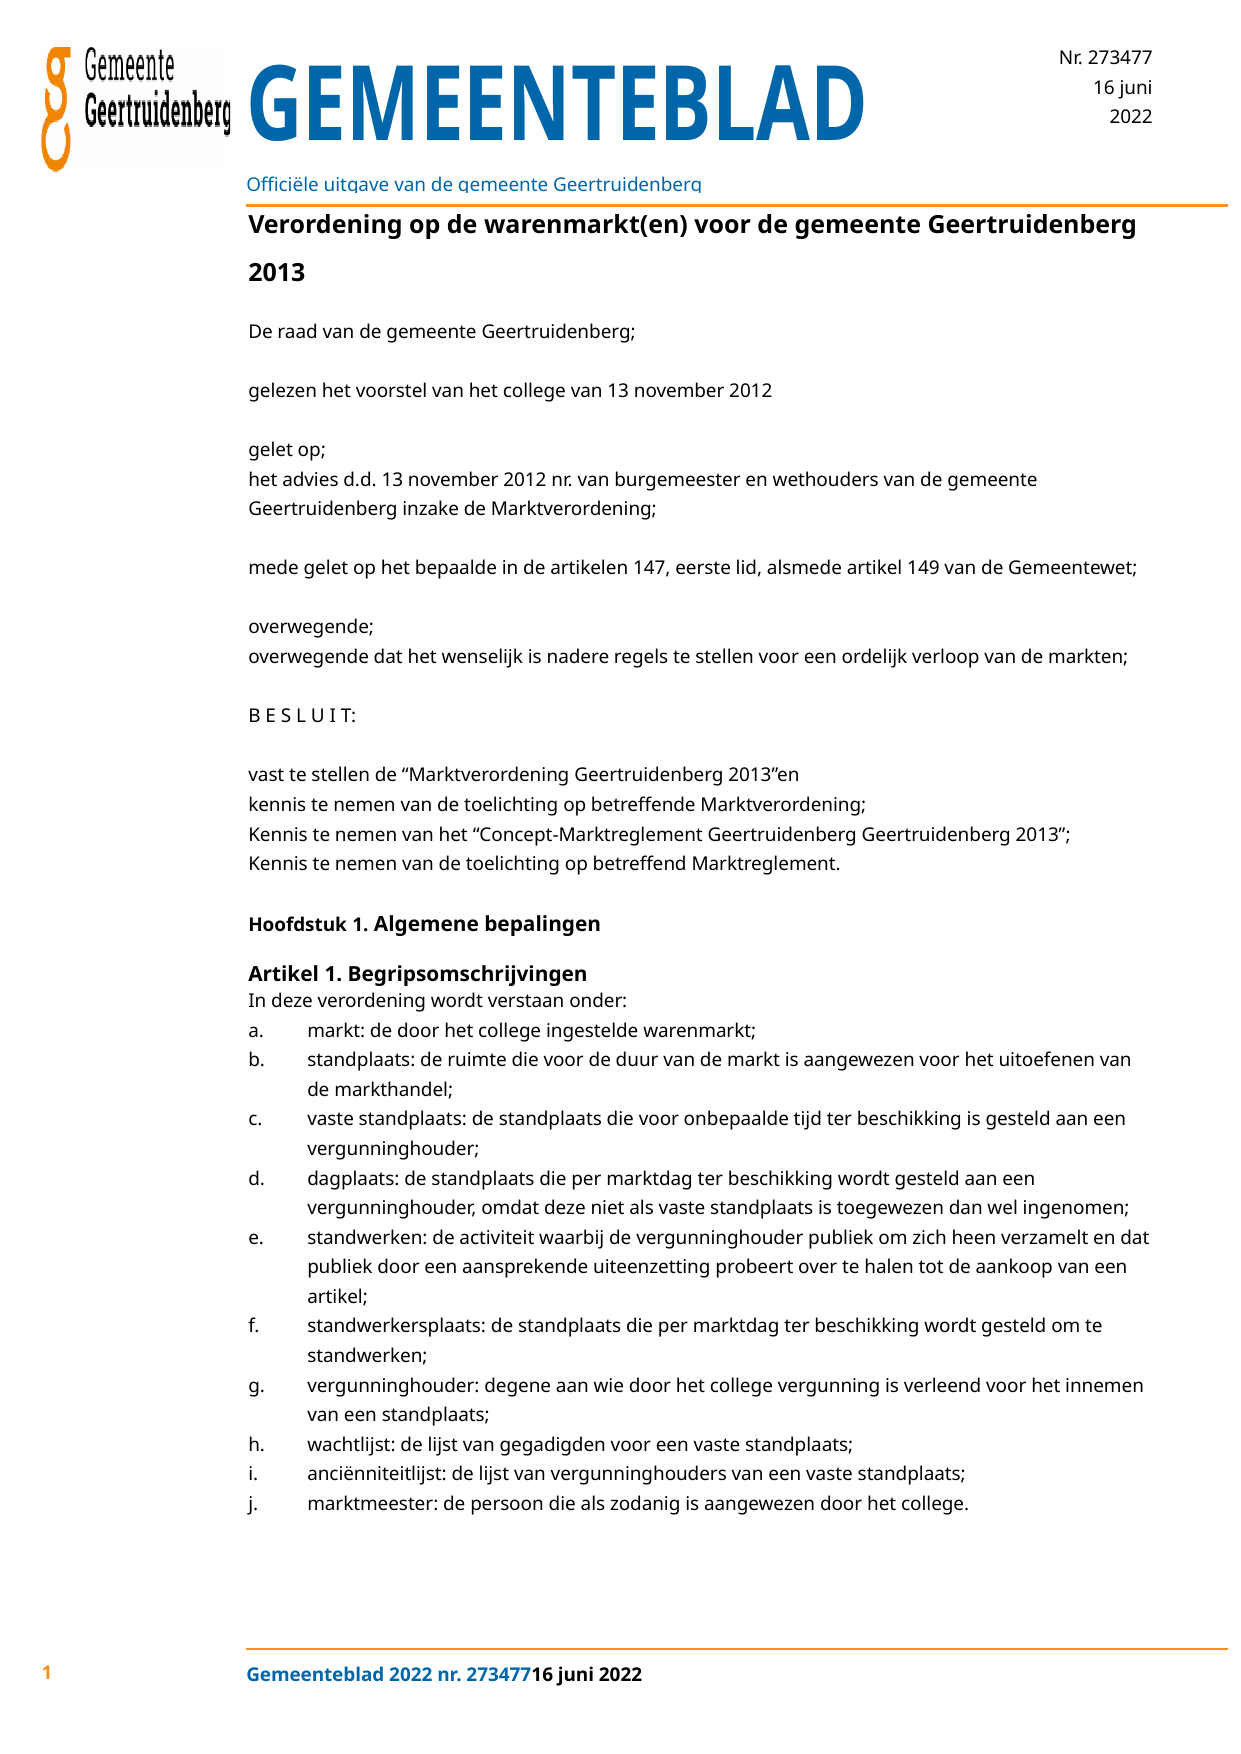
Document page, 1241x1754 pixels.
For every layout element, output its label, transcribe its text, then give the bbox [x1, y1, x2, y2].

list standwerken: de activiteit waarbij de vergunninghouder publiek om zich heen verzamelt en dat publiek door een aansprekende uiteenzetting probeert over te halen tot de aankoop van een artikel; [248, 1224, 1152, 1309]
list vaste standplaats: de standplaats die voor onbepaalde tijd ter beschikking is gesteld aan een vergunninghouder; [248, 1106, 1152, 1161]
text Hoofdstuk 1. Algemene bepalingen [248, 909, 1152, 938]
text mede gelet op het bepaalde in de artikelen 147, eerste lid, alsmede artikel 149 van de Gemeentewet; [248, 554, 1152, 580]
text Verordening op de warenmarkt(en) voor de gemeente Geertruidenberg 2013 [248, 207, 1152, 288]
text Kennis te nemen van het “Concept-Marktreglement Geertruidenberg Geertruidenberg 2013”; [248, 821, 1152, 847]
text vast te stellen de “Marktverordening Geertruidenberg 2013”en [248, 762, 1152, 787]
list anciënniteitlijst: de lijst van vergunninghouders van een vaste standplaats; [248, 1461, 1152, 1486]
text Kennis te nemen van de toelichting op betreffend Marktreglement. [248, 850, 1152, 876]
text gelezen het voorstel van het college van 13 november 2012 [248, 377, 1152, 403]
list vergunninghouder: degene aan wie door het college vergunning is verleend voor het innemen van een standplaats; [248, 1372, 1152, 1427]
list marktmeester: de persoon die als zodanig is aangewezen door het college. [248, 1490, 1152, 1516]
list standplaats: de ruimte die voor de duur van de markt is aangewezen voor het uitoefenen van de markthandel; [248, 1046, 1152, 1102]
text B E S L U I T: [248, 702, 1152, 728]
text het advies d.d. 13 november 2012 nr. van burgemeester en wethouders van de gemeente Geertruidenberg inzake de Marktverordening; [248, 466, 1152, 521]
list standwerkersplaats: de standplaats die per marktdag ter beschikking wordt gesteld om te standwerken; [248, 1313, 1152, 1368]
text overwegende dat het wenselijk is nadere regels te stellen voor een ordelijk verloop van de markten; [248, 643, 1152, 669]
text gelet op; [248, 436, 1152, 462]
list dagplaats: de standplaats die per marktdag ter beschikking wordt gesteld aan een vergunninghouder, omdat deze niet als vaste standplaats is toegewezen dan wel ingenomen; [248, 1165, 1152, 1220]
text overwegende; [248, 614, 1152, 639]
list markt: de door het college ingestelde warenmarkt; [248, 1017, 1152, 1043]
text In deze verordening wordt verstaan onder: [248, 987, 1152, 1013]
text Artikel 1. Begripsomschrijvingen [248, 959, 1152, 987]
picture [41, 47, 231, 172]
text De raad van de gemeente Geertruidenberg; [248, 318, 1152, 344]
text kennis te nemen van de toelichting op betreffende Marktverordening; [248, 791, 1152, 817]
list wachtlijst: de lijst van gegadigden voor een vaste standplaats; [248, 1431, 1152, 1457]
